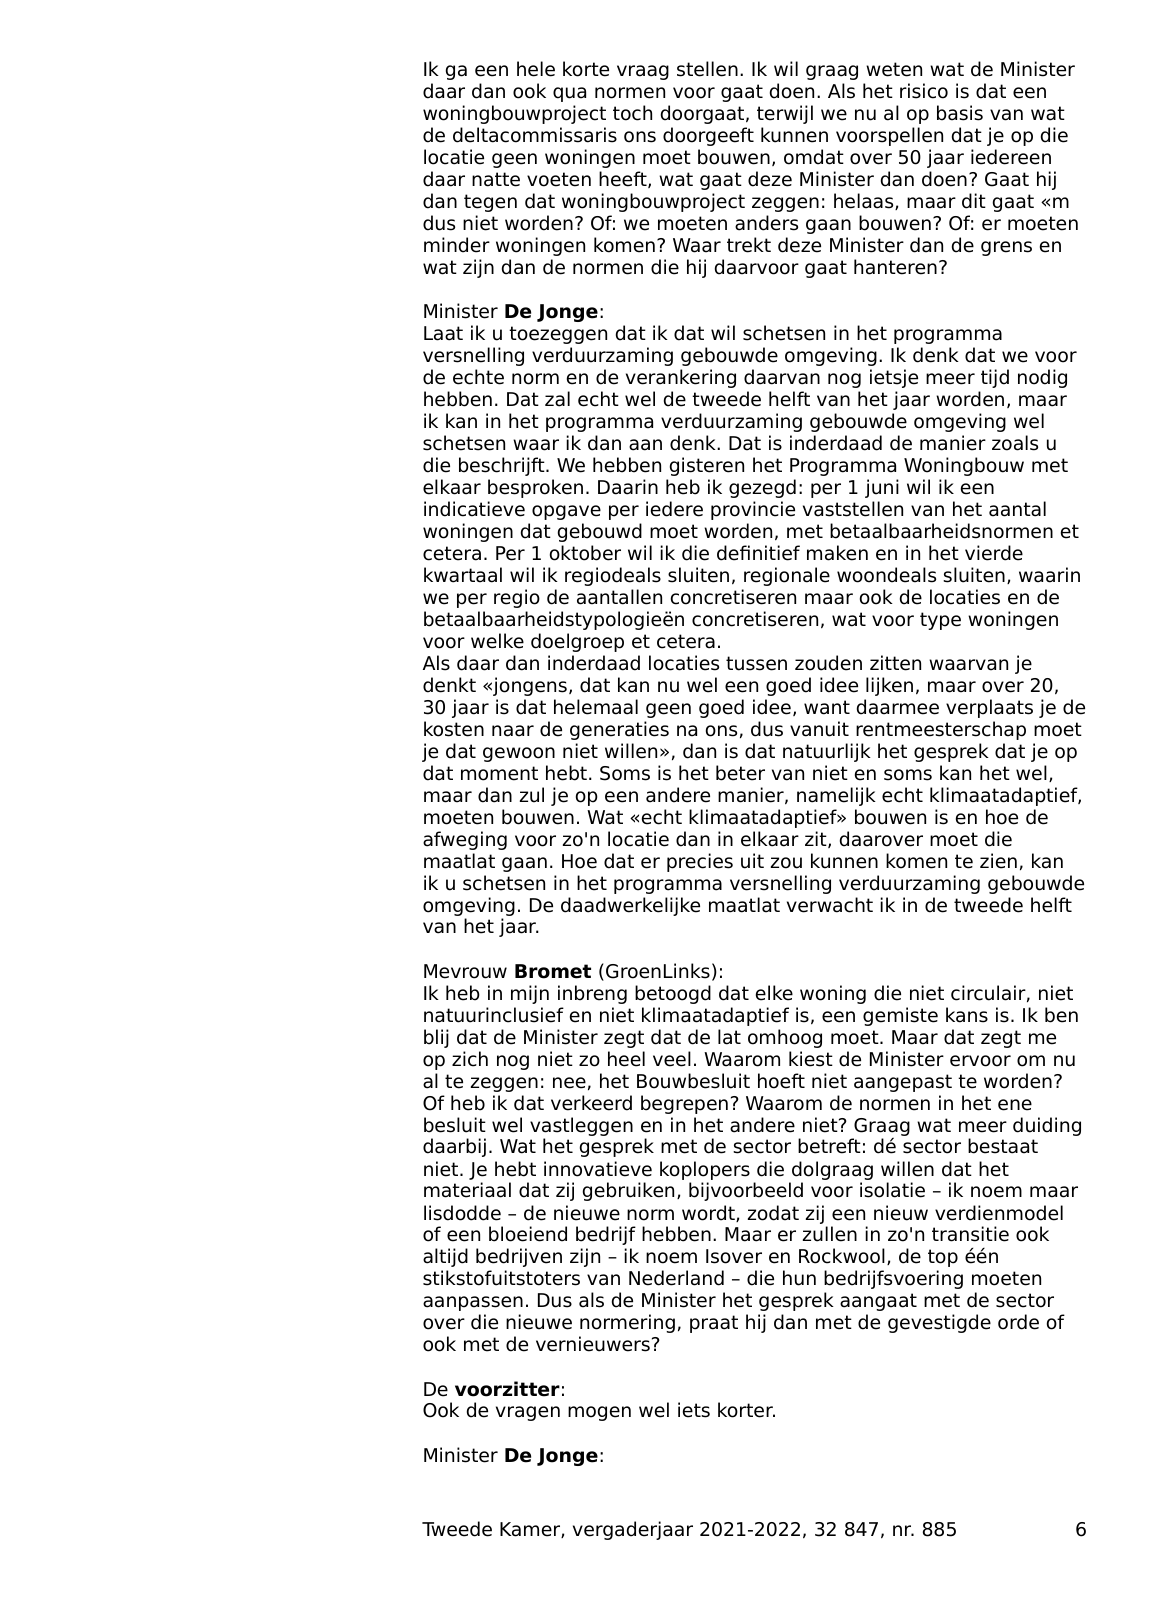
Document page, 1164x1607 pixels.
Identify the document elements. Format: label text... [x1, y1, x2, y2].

text Ik heb in mijn inbreng betoogd dat elke woning die niet circulair, niet natuurinclusief en niet klimaatadaptief is, een gemiste kans is. Ik ben blij dat de Minister zegt dat de lat omhoog moet. Maar dat zegt me op zich nog niet zo heel veel. Waarom kiest de Minister ervoor om nu al te zeggen: nee, het Bouwbesluit hoeft niet aangepast te worden? Of heb ik dat verkeerd begrepen? Waarom de normen in het ene besluit wel vastleggen en in het andere niet? Graag wat meer duiding daarbij. Wat het gesprek met de sector betreft: dé sector bestaat niet. Je hebt innovatieve koplopers die dolgraag willen dat het materiaal dat zij gebruiken, bijvoorbeeld voor isolatie – ik noem maar lisdodde – de nieuwe norm wordt, zodat zij een nieuw verdienmodel of een bloeiend bedrijf hebben. Maar er zullen in zo'n transitie ook altijd bedrijven zijn – ik noem Isover en Rockwool, de top één stikstofuitstoters van Nederland – die hun bedrijfsvoering moeten aanpassen. Dus als de Minister het gesprek aangaat met de sector over die nieuwe normering, praat hij dan met de gevestigde orde of ook met de vernieuwers? [422, 983, 1087, 1356]
text Ook de vragen mogen wel iets korter. [422, 1400, 1087, 1422]
text Minister De Jonge: [422, 1444, 1087, 1467]
text De voorzitter: [422, 1378, 1087, 1400]
text Mevrouw Bromet (GroenLinks): [422, 961, 1087, 983]
text Laat ik u toezeggen dat ik dat wil schetsen in het programma versnelling verduurzaming gebouwde omgeving. Ik denk dat we voor de echte norm en de verankering daarvan nog ietsje meer tijd nodig hebben. Dat zal echt wel de tweede helft van het jaar worden, maar ik kan in het programma verduurzaming gebouwde omgeving wel schetsen waar ik dan aan denk. Dat is inderdaad de manier zoals u die beschrijft. We hebben gisteren het Programma Woningbouw met elkaar besproken. Daarin heb ik gezegd: per 1 juni wil ik een indicatieve opgave per iedere provincie vaststellen van het aantal woningen dat gebouwd moet worden, met betaalbaarheidsnormen et cetera. Per 1 oktober wil ik die definitief maken en in het vierde kwartaal wil ik regiodeals sluiten, regionale woondeals sluiten, waarin we per regio de aantallen concretiseren maar ook de locaties en de betaalbaarheidstypologieën concretiseren, wat voor type woningen voor welke doelgroep et cetera. [422, 323, 1087, 653]
text Ik ga een hele korte vraag stellen. Ik wil graag weten wat de Minister daar dan ook qua normen voor gaat doen. Als het risico is dat een woningbouwproject toch doorgaat, terwijl we nu al op basis van wat de deltacommissaris ons doorgeeft kunnen voorspellen dat je op die locatie geen woningen moet bouwen, omdat over 50 jaar iedereen daar natte voeten heeft, wat gaat deze Minister dan doen? Gaat hij dan tegen dat woningbouwproject zeggen: helaas, maar dit gaat «m dus niet worden? Of: we moeten anders gaan bouwen? Of: er moeten minder woningen komen? Waar trekt deze Minister dan de grens en wat zijn dan de normen die hij daarvoor gaat hanteren? [422, 59, 1087, 279]
text Als daar dan inderdaad locaties tussen zouden zitten waarvan je denkt «jongens, dat kan nu wel een goed idee lijken, maar over 20, 30 jaar is dat helemaal geen goed idee, want daarmee verplaats je de kosten naar de generaties na ons, dus vanuit rentmeesterschap moet je dat gewoon niet willen», dan is dat natuurlijk het gesprek dat je op dat moment hebt. Soms is het beter van niet en soms kan het wel, maar dan zul je op een andere manier, namelijk echt klimaatadaptief, moeten bouwen. Wat «echt klimaatadaptief» bouwen is en hoe de afweging voor zo'n locatie dan in elkaar zit, daarover moet die maatlat gaan. Hoe dat er precies uit zou kunnen komen te zien, kan ik u schetsen in het programma versnelling verduurzaming gebouwde omgeving. De daadwerkelijke maatlat verwacht ik in de tweede helft van het jaar. [422, 653, 1087, 938]
text Minister De Jonge: [422, 301, 1087, 323]
